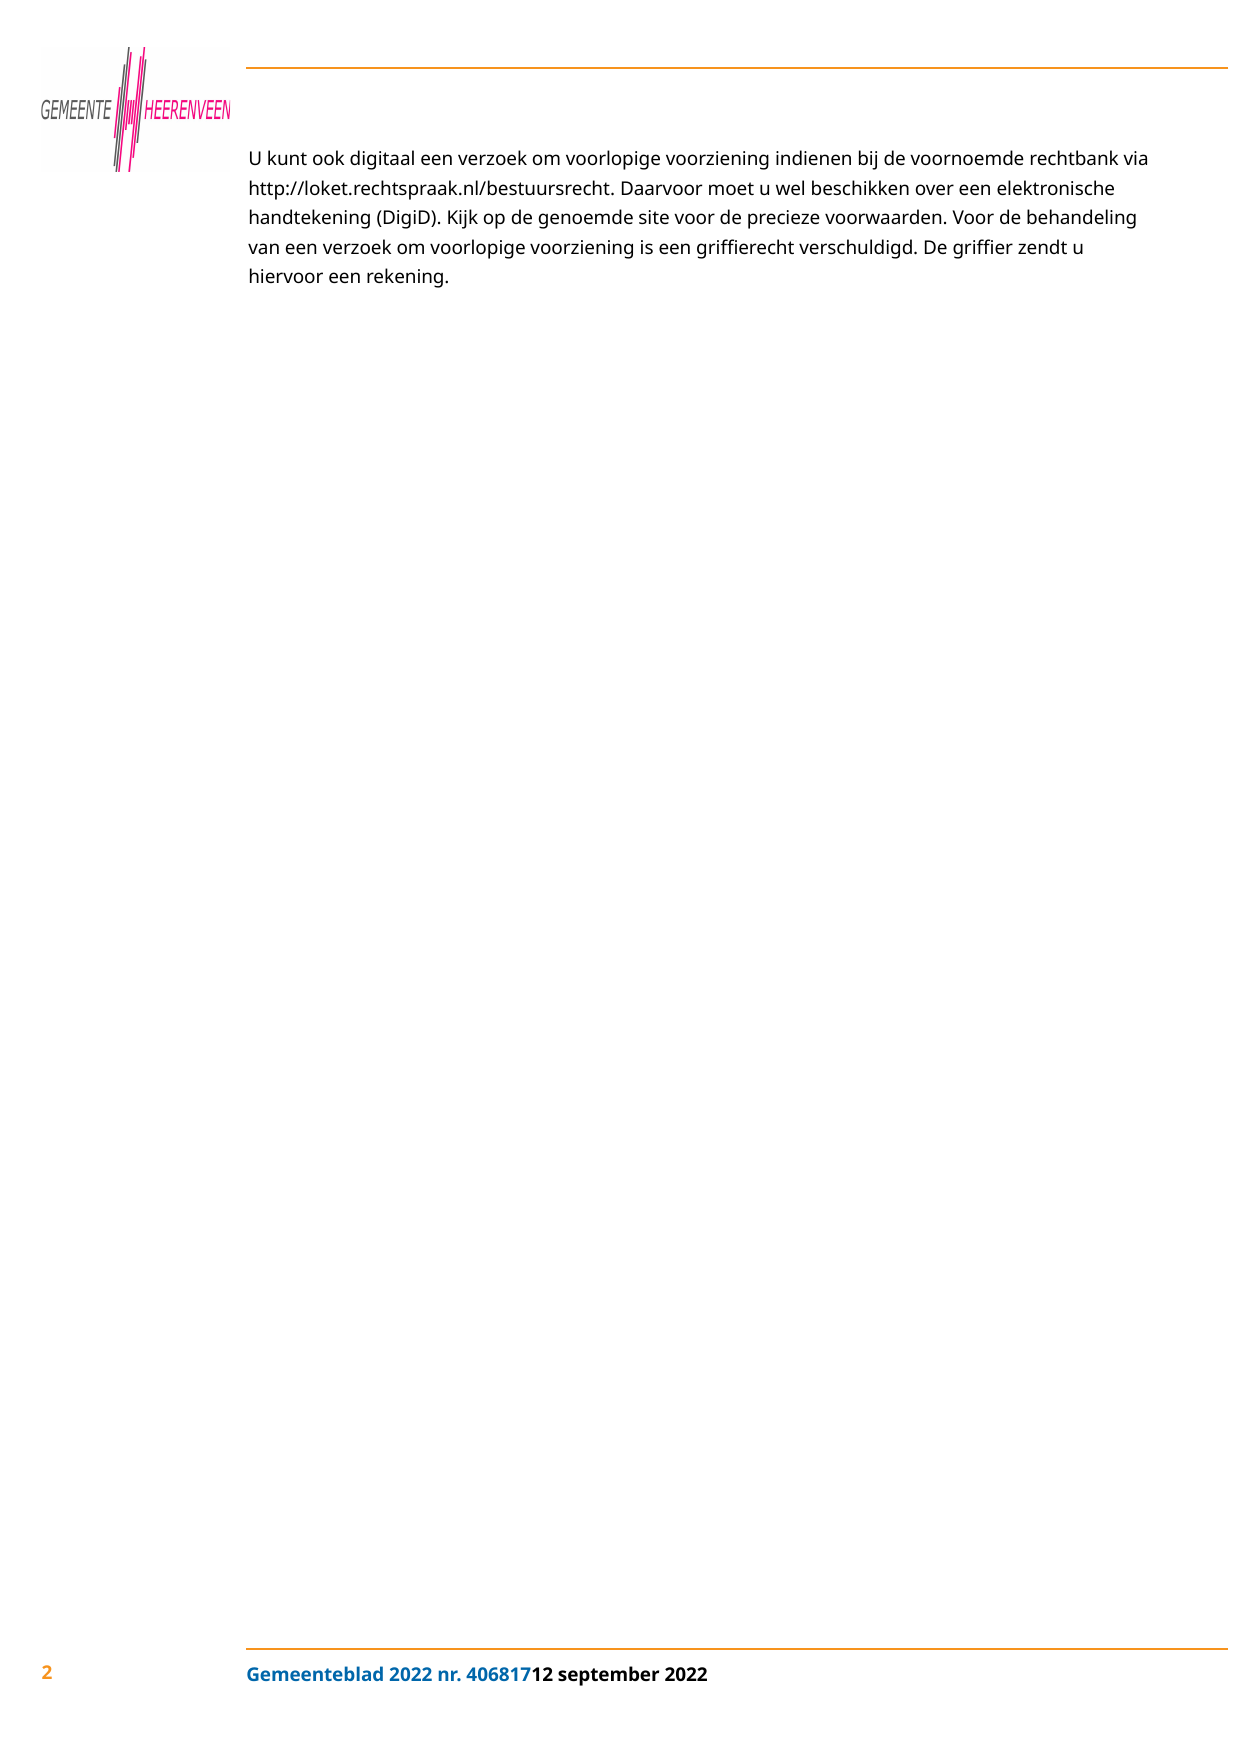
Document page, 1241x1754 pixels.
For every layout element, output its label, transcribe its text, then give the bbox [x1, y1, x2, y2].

text U kunt ook digitaal een verzoek om voorlopige voorziening indienen bij de voornoemde rechtbank via http://loket.rechtspraak.nl/bestuursrecht. Daarvoor moet u wel beschikken over een elektronische handtekening (DigiD). Kijk op de genoemde site voor de precieze voorwaarden. Voor de behandeling van een verzoek om voorlopige voorziening is een griffierecht verschuldigd. De griffier zendt u hiervoor een rekening. [248, 145, 1152, 289]
picture [41, 47, 231, 172]
